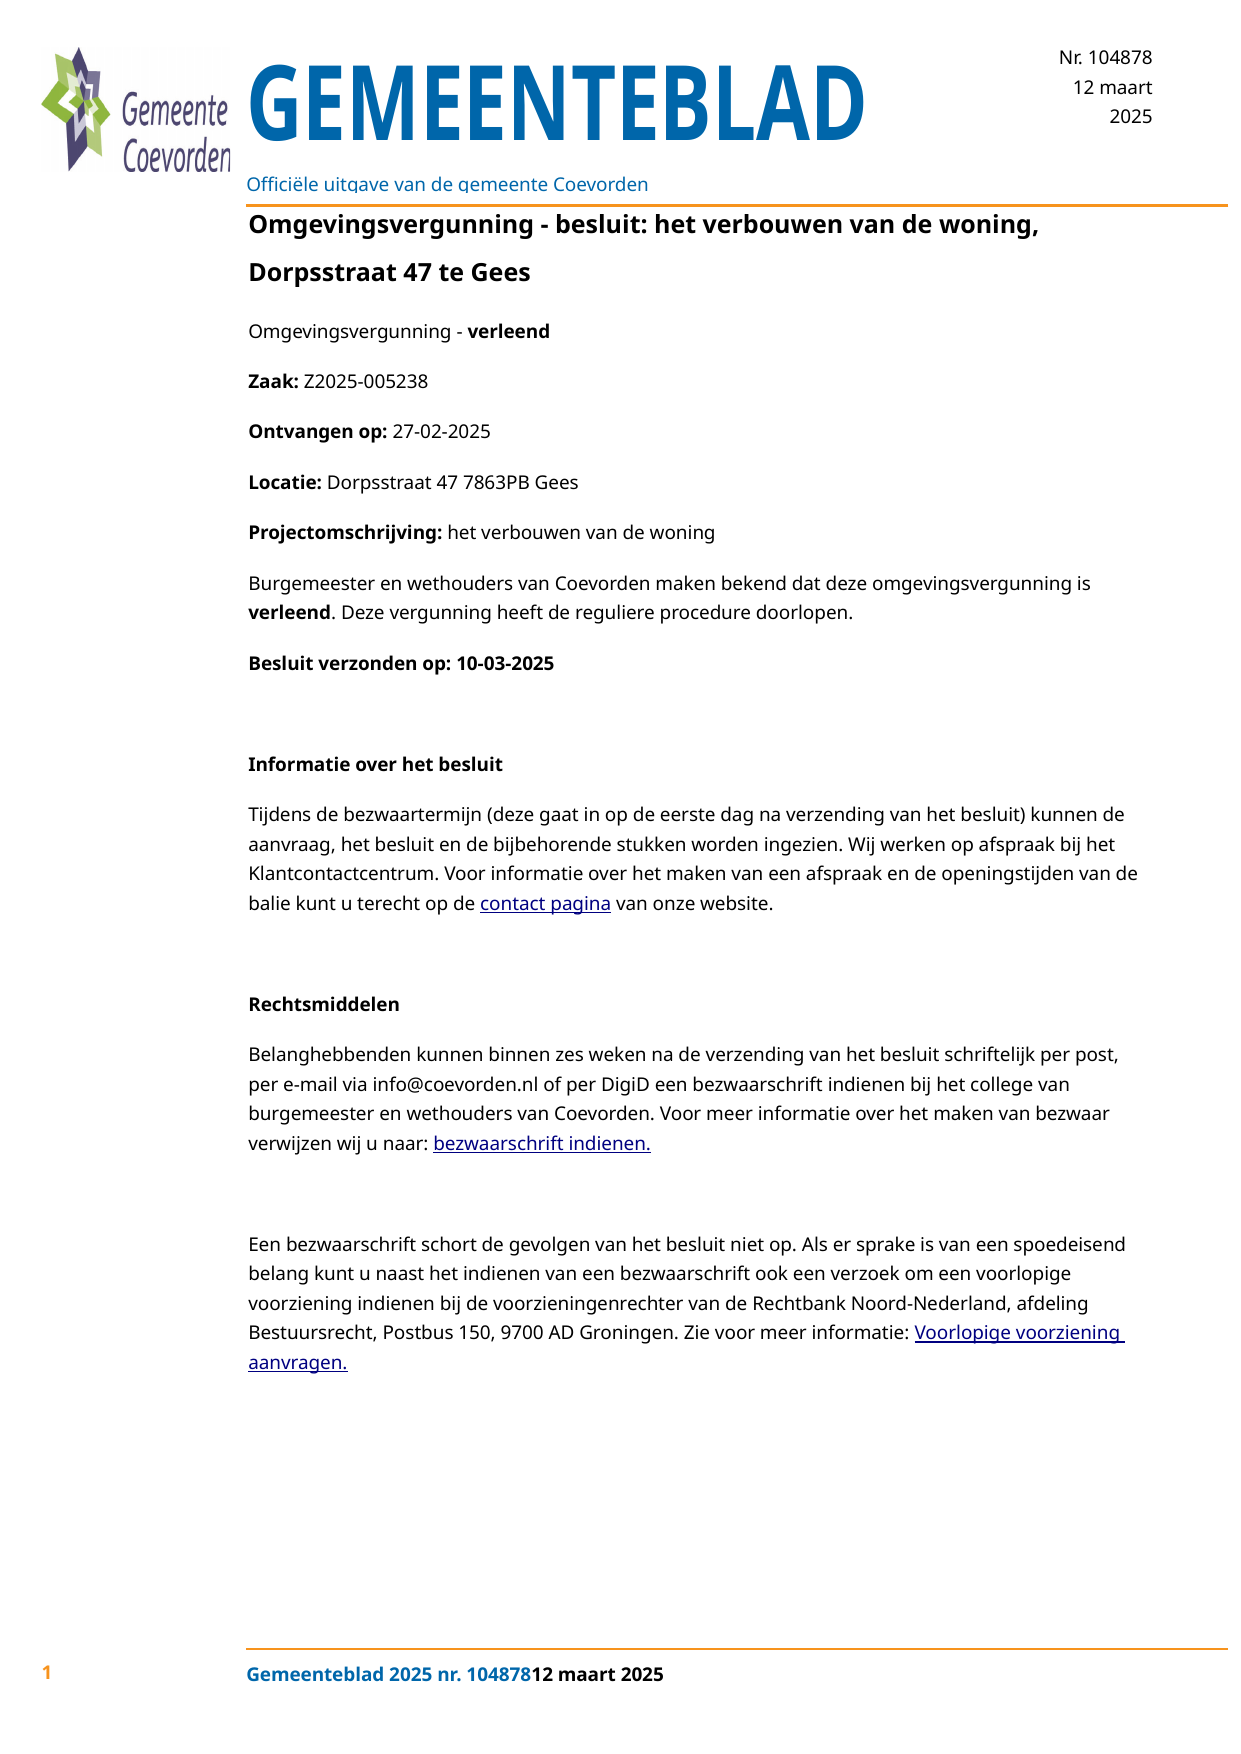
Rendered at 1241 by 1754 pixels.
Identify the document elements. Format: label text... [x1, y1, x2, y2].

text Ontvangen op: 27-02-2025 [248, 419, 1152, 444]
text Belanghebbenden kunnen binnen zes weken na de verzending van het besluit schriftelijk per post, per e-mail via info@coevorden.nl of per DigiD een bezwaarschrift indienen bij het college van burgemeester en wethouders van Coevorden. Voor meer informatie over het maken van bezwaar verwijzen wij u naar: bezwaarschrift indienen. [248, 1041, 1152, 1156]
text Omgevingsvergunning - besluit: het verbouwen van de woning, Dorpsstraat 47 te Gees [248, 207, 1152, 288]
text Besluit verzonden op: 10-03-2025 [248, 650, 1152, 676]
text Een bezwaarschrift schort de gevolgen van het besluit niet op. Als er sprake is van een spoedeisend belang kunt u naast het indienen van een bezwaarschrift ook een verzoek om een voorlopige voorziening indienen bij de voorzieningenrechter van de Rechtbank Noord-Nederland, afdeling Bestuursrecht, Postbus 150, 9700 AD Groningen. Zie voor meer informatie: Voorlopige voorziening aanvragen. [248, 1231, 1152, 1375]
text Zaak: Z2025-005238 [248, 368, 1152, 394]
text Tijdens de bezwaartermijn (deze gaat in op de eerste dag na verzending van het besluit) kunnen de aanvraag, het besluit en de bijbehorende stukken worden ingezien. Wij werken op afspraak bij het Klantcontactcentrum. Voor informatie over het maken van een afspraak en de openingstijden van de balie kunt u terecht op de contact pagina van onze website. [248, 801, 1152, 916]
text Informatie over het besluit [248, 751, 1152, 777]
text Locatie: Dorpsstraat 47 7863PB Gees [248, 469, 1152, 495]
text Burgemeester en wethouders van Coevorden maken bekend dat deze omgevingsvergunning is verleend. Deze vergunning heeft de reguliere procedure doorlopen. [248, 570, 1152, 625]
text Omgevingsvergunning - verleend [248, 318, 1152, 344]
picture [41, 47, 231, 172]
text Rechtsmiddelen [248, 991, 1152, 1017]
text Projectomschrijving: het verbouwen van de woning [248, 519, 1152, 545]
